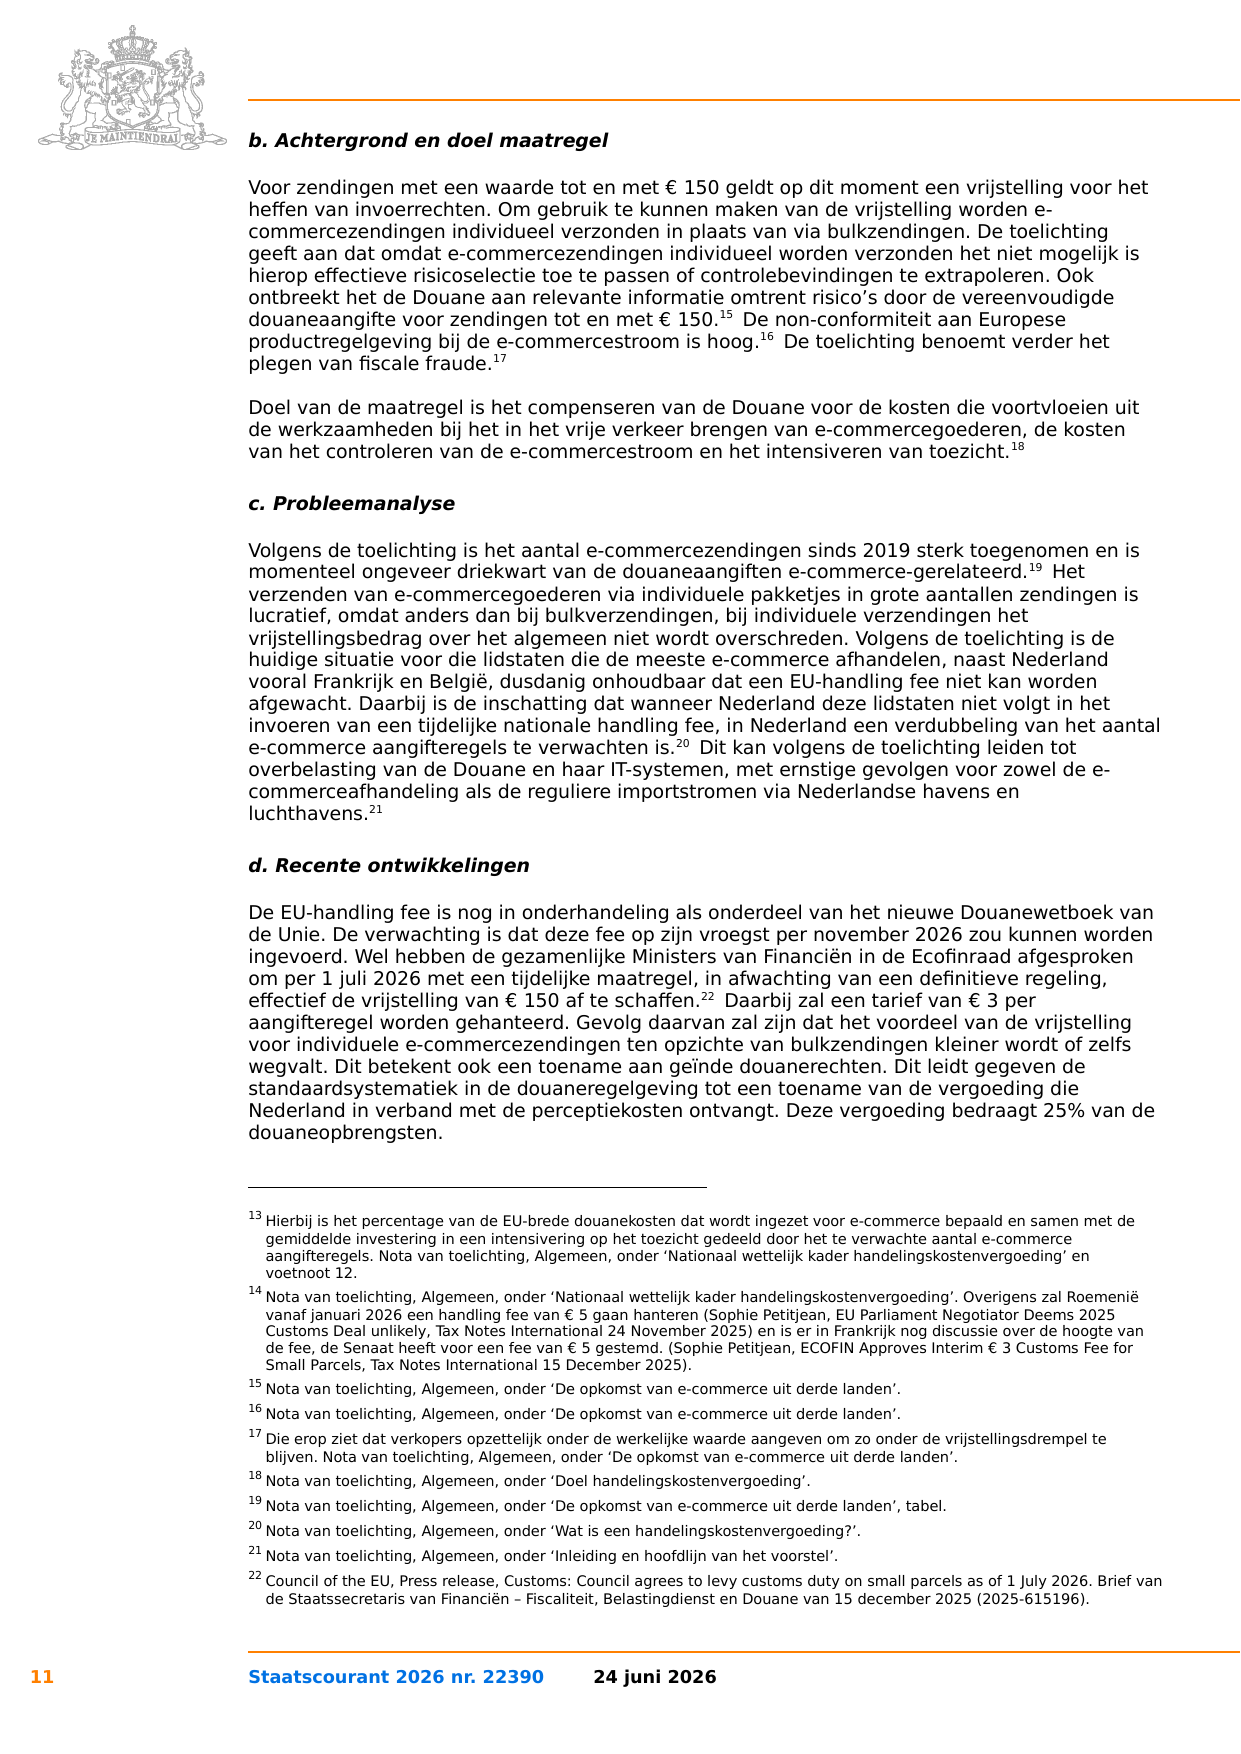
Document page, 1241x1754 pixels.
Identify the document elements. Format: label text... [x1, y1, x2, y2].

subtitle d. Recente ontwikkelingen [248, 855, 1163, 877]
text Volgens de toelichting is het aantal e-commercezendingen sinds 2019 sterk toegenomen en is momenteel ongeveer driekwart van de douaneaangiften e-commerce-gerelateerd. Het verzenden van e-commercegoederen via individuele pakketjes in grote aantallen zendingen is lucratief, omdat anders dan bij bulkverzendingen, bij individuele verzendingen het vrijstellingsbedrag over het algemeen niet wordt overschreden. Volgens de toelichting is de huidige situatie voor die lidstaten die de meeste e-commerce afhandelen, naast Nederland vooral Frankrijk en België, dusdanig onhoudbaar dat een EU-handling fee niet kan worden afgewacht. Daarbij is de inschatting dat wanneer Nederland deze lidstaten niet volgt in het invoeren van een tijdelijke nationale handling fee, in Nederland een verdubbeling van het aantal e-commerce aangifteregels te verwachten is. Dit kan volgens de toelichting leiden tot overbelasting van de Douane en haar IT-systemen, met ernstige gevolgen voor zowel de e-commerceafhandeling als de reguliere importstromen via Nederlandse havens en luchthavens. [248, 539, 1163, 825]
subtitle c. Probleemanalyse [248, 492, 1163, 514]
text Die erop ziet dat verkopers opzettelijk onder de werkelijke waarde aangeven om zo onder de vrijstellingsdrempel te blijven. Nota van toelichting, Algemeen, onder ‘De opkomst van e-commerce uit derde landen’. [248, 1427, 1163, 1466]
text Hierbij is het percentage van de EU-brede douanekosten dat wordt ingezet voor e-commerce bepaald en samen met de gemiddelde investering in een intensivering op het toezicht gedeeld door het te verwachte aantal e-commerce aangifteregels. Nota van toelichting, Algemeen, onder ‘Nationaal wettelijk kader handelingskostenvergoeding’ en voetnoot 12. [248, 1209, 1163, 1282]
text Doel van de maatregel is het compenseren van de Douane voor de kosten die voortvloeien uit de werkzaamheden bij het in het vrije verkeer brengen van e-commercegoederen, de kosten van het controleren van de e-commercestroom en het intensiveren van toezicht. [248, 397, 1163, 462]
subtitle b. Achtergrond en doel maatregel [248, 130, 1163, 152]
text Nota van toelichting, Algemeen, onder ‘Nationaal wettelijk kader handelingskostenvergoeding’. Overigens zal Roemenië vanaf januari 2026 een handling fee van € 5 gaan hanteren (Sophie Petitjean, EU Parliament Negotiator Deems 2025 Customs Deal unlikely, Tax Notes International 24 November 2025) en is er in Frankrijk nog discussie over de hoogte van de fee, de Senaat heeft voor een fee van € 5 gestemd. (Sophie Petitjean, ECOFIN Approves Interim € 3 Customs Fee for Small Parcels, Tax Notes International 15 December 2025). [248, 1284, 1163, 1374]
text Council of the EU, Press release, Customs: Council agrees to levy customs duty on small parcels as of 1 July 2026. Brief van de Staatssecretaris van Financiën – Fiscaliteit, Belastingdienst en Douane van 15 december 2025 (2025-615196). [248, 1569, 1163, 1608]
text De EU-handling fee is nog in onderhandeling als onderdeel van het nieuwe Douanewetboek van de Unie. De verwachting is dat deze fee op zijn vroegst per november 2026 zou kunnen worden ingevoerd. Wel hebben de gezamenlijke Ministers van Financiën in de Ecofinraad afgesproken om per 1 juli 2026 met een tijdelijke maatregel, in afwachting van een definitieve regeling, effectief de vrijstelling van € 150 af te schaffen. Daarbij zal een tarief van € 3 per aangifteregel worden gehanteerd. Gevolg daarvan zal zijn dat het voordeel van de vrijstelling voor individuele e-commercezendingen ten opzichte van bulkzendingen kleiner wordt of zelfs wegvalt. Dit betekent ook een toename aan geïnde douanerechten. Dit leidt gegeven de standaardsystematiek in de douaneregelgeving tot een toename van de vergoeding die Nederland in verband met de perceptiekosten ontvangt. Deze vergoeding bedraagt 25% van de douaneopbrengsten. [248, 902, 1163, 1144]
picture [38, 25, 227, 150]
text Nota van toelichting, Algemeen, onder ‘Inleiding en hoofdlijn van het voorstel’. [248, 1544, 1163, 1566]
text Nota van toelichting, Algemeen, onder ‘De opkomst van e-commerce uit derde landen’. [248, 1377, 1163, 1399]
text Nota van toelichting, Algemeen, onder ‘Doel handelingskostenvergoeding’. [248, 1469, 1163, 1491]
text Nota van toelichting, Algemeen, onder ‘De opkomst van e-commerce uit derde landen’, tabel. [248, 1494, 1163, 1516]
text Voor zendingen met een waarde tot en met € 150 geldt op dit moment een vrijstelling voor het heffen van invoerrechten. Om gebruik te kunnen maken van de vrijstelling worden e-commercezendingen individueel verzonden in plaats van via bulkzendingen. De toelichting geeft aan dat omdat e-commercezendingen individueel worden verzonden het niet mogelijk is hierop effectieve risicoselectie toe te passen of controlebevindingen te extrapoleren. Ook ontbreekt het de Douane aan relevante informatie omtrent risico’s door de vereenvoudigde douaneaangifte voor zendingen tot en met € 150. De non-conformiteit aan Europese productregelgeving bij de e-commercestroom is hoog. De toelichting benoemt verder het plegen van fiscale fraude. [248, 177, 1163, 375]
text Nota van toelichting, Algemeen, onder ‘Wat is een handelingskostenvergoeding?’. [248, 1519, 1163, 1541]
text Nota van toelichting, Algemeen, onder ‘De opkomst van e-commerce uit derde landen’. [248, 1402, 1163, 1424]
